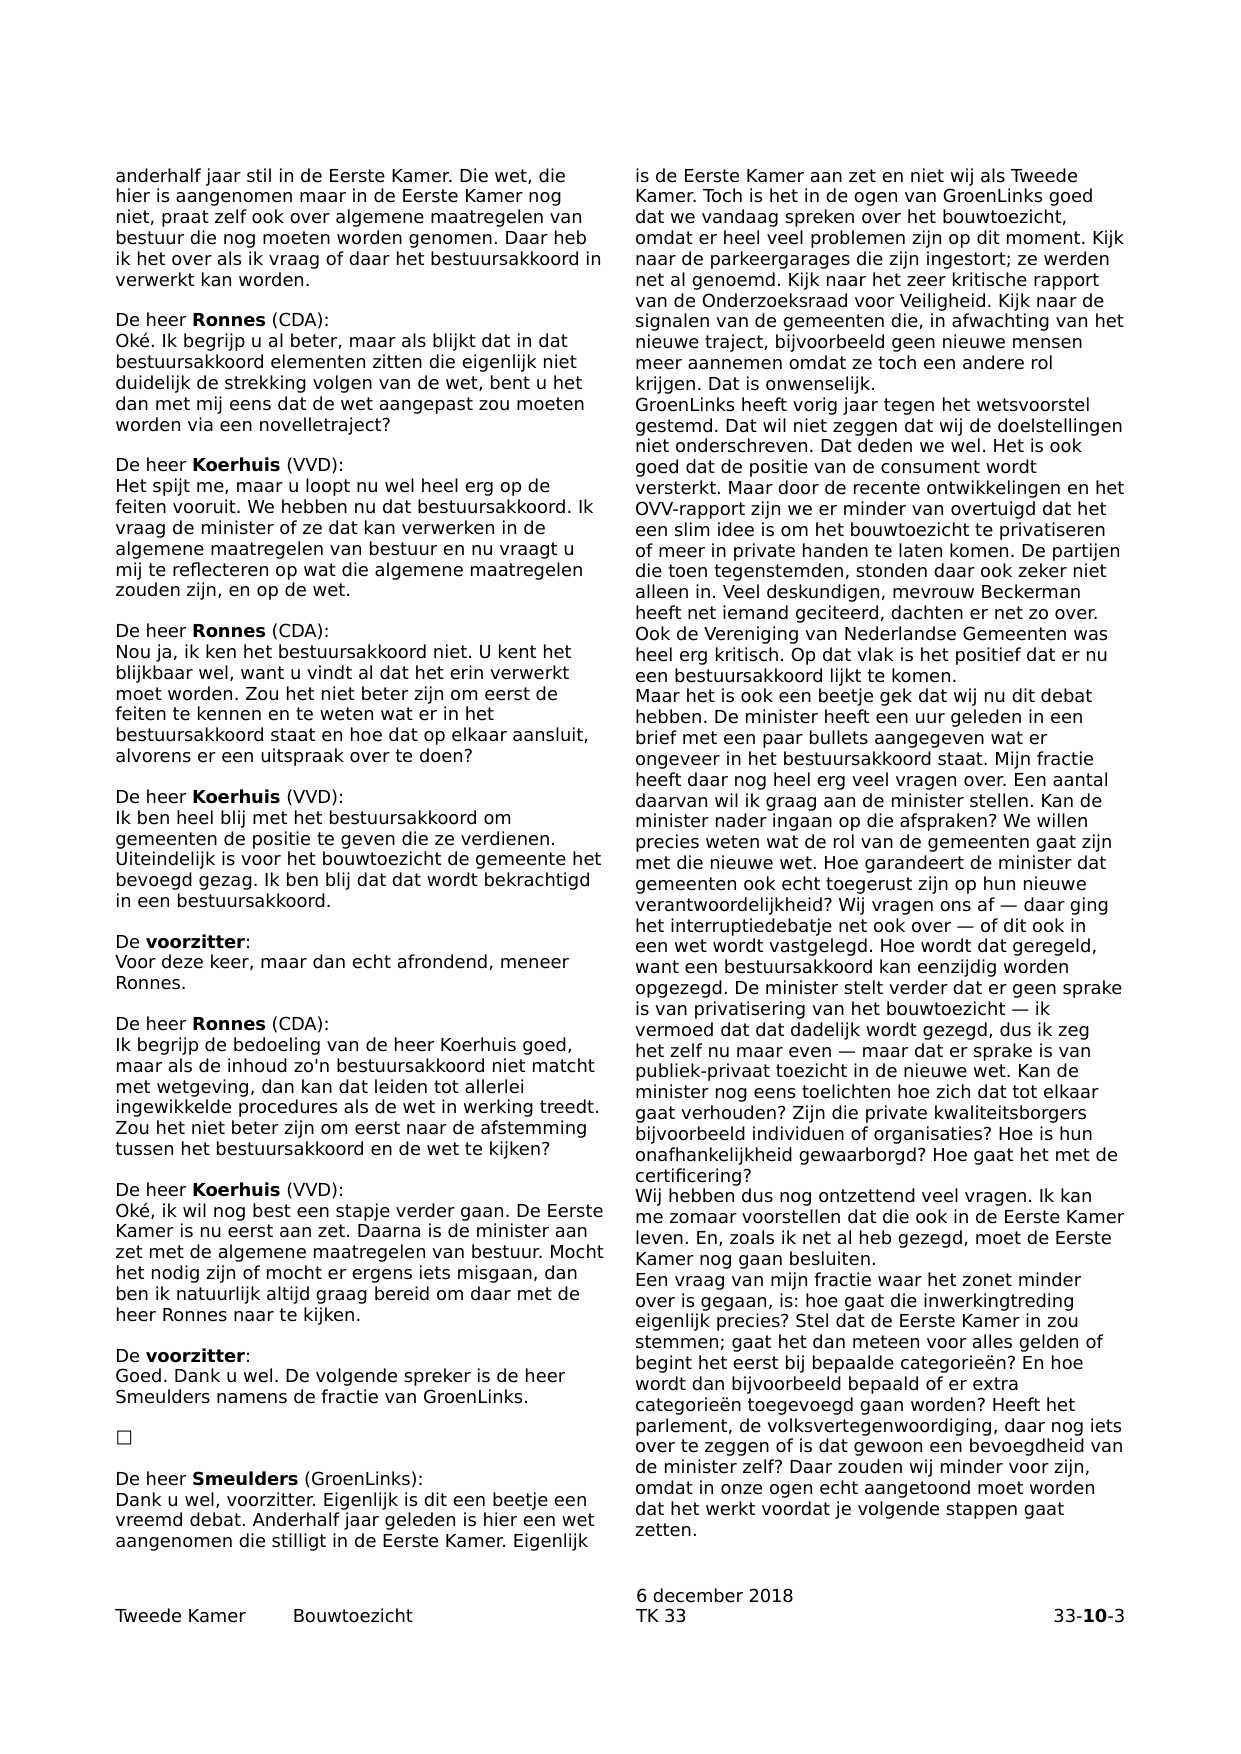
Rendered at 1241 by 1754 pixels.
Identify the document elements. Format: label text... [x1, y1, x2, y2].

text is de Eerste Kamer aan zet en niet wij als Tweede Kamer. Toch is het in de ogen van GroenLinks goed dat we vandaag spreken over het bouwtoezicht, omdat er heel veel problemen zijn op dit moment. Kijk naar de parkeergarages die zijn ingestort; ze werden net al genoemd. Kijk naar het zeer kritische rapport van de Onderzoeksraad voor Veiligheid. Kijk naar de signalen van de gemeenten die, in afwachting van het nieuwe traject, bijvoorbeeld geen nieuwe mensen meer aannemen omdat ze toch een andere rol krijgen. Dat is onwenselijk. [635, 165, 1125, 394]
text Een vraag van mijn fractie waar het zonet minder over is gegaan, is: hoe gaat die inwerkingtreding eigenlijk precies? Stel dat de Eerste Kamer in zou stemmen; gaat het dan meteen voor alles gelden of begint het eerst bij bepaalde categorieën? En hoe wordt dan bijvoorbeeld bepaald of er extra categorieën toegevoegd gaan worden? Heeft het parlement, de volksvertegenwoordiging, daar nog iets over te zeggen of is dat gewoon een bevoegdheid van de minister zelf? Daar zouden wij minder voor zijn, omdat in onze ogen echt aangetoond moet worden dat het werkt voordat je volgende stappen gaat zetten. [635, 1269, 1125, 1540]
text Voor deze keer, maar dan echt afrondend, meneer Ronnes. [115, 952, 605, 994]
text anderhalf jaar stil in de Eerste Kamer. Die wet, die hier is aangenomen maar in de Eerste Kamer nog niet, praat zelf ook over algemene maatregelen van bestuur die nog moeten worden genomen. Daar heb ik het over als ik vraag of daar het bestuursakkoord in verwerkt kan worden. [115, 165, 605, 290]
text Ik ben heel blij met het bestuursakkoord om gemeenten de positie te geven die ze verdienen. Uiteindelijk is voor het bouwtoezicht de gemeente het bevoegd gezag. Ik ben blij dat dat wordt bekrachtigd in een bestuursakkoord. [115, 807, 605, 912]
text Nou ja, ik ken het bestuursakkoord niet. U kent het blijkbaar wel, want u vindt al dat het erin verwerkt moet worden. Zou het niet beter zijn om eerst de feiten te kennen en te weten wat er in het bestuursakkoord staat en hoe dat op elkaar aansluit, alvorens er een uitspraak over te doen? [115, 642, 605, 767]
text Dank u wel, voorzitter. Eigenlijk is dit een beetje een vreemd debat. Anderhalf jaar geleden is hier een wet aangenomen die stilligt in de Eerste Kamer. Eigenlijk [115, 1489, 605, 1552]
text Maar het is ook een beetje gek dat wij nu dit debat hebben. De minister heeft een uur geleden in een brief met een paar bullets aangegeven wat er ongeveer in het bestuursakkoord staat. Mijn fractie heeft daar nog heel erg veel vragen over. Een aantal daarvan wil ik graag aan de minister stellen. Kan de minister nader ingaan op die afspraken? We willen precies weten wat de rol van de gemeenten gaat zijn met die nieuwe wet. Hoe garandeert de minister dat gemeenten ook echt toegerust zijn op hun nieuwe verantwoordelijkheid? Wij vragen ons af — daar ging het interruptiedebatje net ook over — of dit ook in een wet wordt vastgelegd. Hoe wordt dat geregeld, want een bestuursakkoord kan eenzijdig worden opgezegd. De minister stelt verder dat er geen sprake is van privatisering van het bouwtoezicht — ik vermoed dat dat dadelijk wordt gezegd, dus ik zeg het zelf nu maar even — maar dat er sprake is van publiek-privaat toezicht in de nieuwe wet. Kan de minister nog eens toelichten hoe zich dat tot elkaar gaat verhouden? Zijn die private kwaliteitsborgers bijvoorbeeld individuen of organisaties? Hoe is hun onafhankelijkheid gewaarborgd? Hoe gaat het met de certificering? [635, 686, 1125, 1186]
text GroenLinks heeft vorig jaar tegen het wetsvoorstel gestemd. Dat wil niet zeggen dat wij de doelstellingen niet onderschreven. Dat deden we wel. Het is ook goed dat de positie van de consument wordt versterkt. Maar door de recente ontwikkelingen en het OVV-rapport zijn we er minder van overtuigd dat het een slim idee is om het bouwtoezicht te privatiseren of meer in private handen te laten komen. De partijen die toen tegenstemden, stonden daar ook zeker niet alleen in. Veel deskundigen, mevrouw Beckerman heeft net iemand geciteerd, dachten er net zo over. Ook de Vereniging van Nederlandse Gemeenten was heel erg kritisch. Op dat vlak is het positief dat er nu een bestuursakkoord lijkt te komen. [635, 394, 1125, 686]
text De heer Koerhuis (VVD): [115, 1180, 605, 1200]
text De heer Ronnes (CDA): [115, 1014, 605, 1035]
text De heer Ronnes (CDA): [115, 621, 605, 642]
text Het spijt me, maar u loopt nu wel heel erg op de feiten vooruit. We hebben nu dat bestuursakkoord. Ik vraag de minister of ze dat kan verwerken in de algemene maatregelen van bestuur en nu vraagt u mij te reflecteren op wat die algemene maatregelen zouden zijn, en op de wet. [115, 476, 605, 601]
text De voorzitter: [115, 932, 605, 952]
text Goed. Dank u wel. De volgende spreker is de heer Smeulders namens de fractie van GroenLinks. [115, 1366, 605, 1408]
text Oké, ik wil nog best een stapje verder gaan. De Eerste Kamer is nu eerst aan zet. Daarna is de minister aan zet met de algemene maatregelen van bestuur. Mocht het nodig zijn of mocht er ergens iets misgaan, dan ben ik natuurlijk altijd graag bereid om daar met de heer Ronnes naar te kijken. [115, 1200, 605, 1325]
text De heer Smeulders (GroenLinks): [115, 1468, 605, 1489]
text Wij hebben dus nog ontzettend veel vragen. Ik kan me zomaar voorstellen dat die ook in de Eerste Kamer leven. En, zoals ik net al heb gezegd, moet de Eerste Kamer nog gaan besluiten. [635, 1186, 1125, 1269]
text De heer Ronnes (CDA): [115, 310, 605, 331]
text ⬜ [115, 1428, 605, 1448]
text De voorzitter: [115, 1345, 605, 1366]
text Ik begrijp de bedoeling van de heer Koerhuis goed, maar als de inhoud zo'n bestuursakkoord niet matcht met wetgeving, dan kan dat leiden tot allerlei ingewikkelde procedures als de wet in werking treedt. Zou het niet beter zijn om eerst naar de afstemming tussen het bestuursakkoord en de wet te kijken? [115, 1035, 605, 1160]
text Oké. Ik begrijp u al beter, maar als blijkt dat in dat bestuursakkoord elementen zitten die eigenlijk niet duidelijk de strekking volgen van de wet, bent u het dan met mij eens dat de wet aangepast zou moeten worden via een novelletraject? [115, 331, 605, 435]
text De heer Koerhuis (VVD): [115, 455, 605, 476]
text De heer Koerhuis (VVD): [115, 787, 605, 807]
